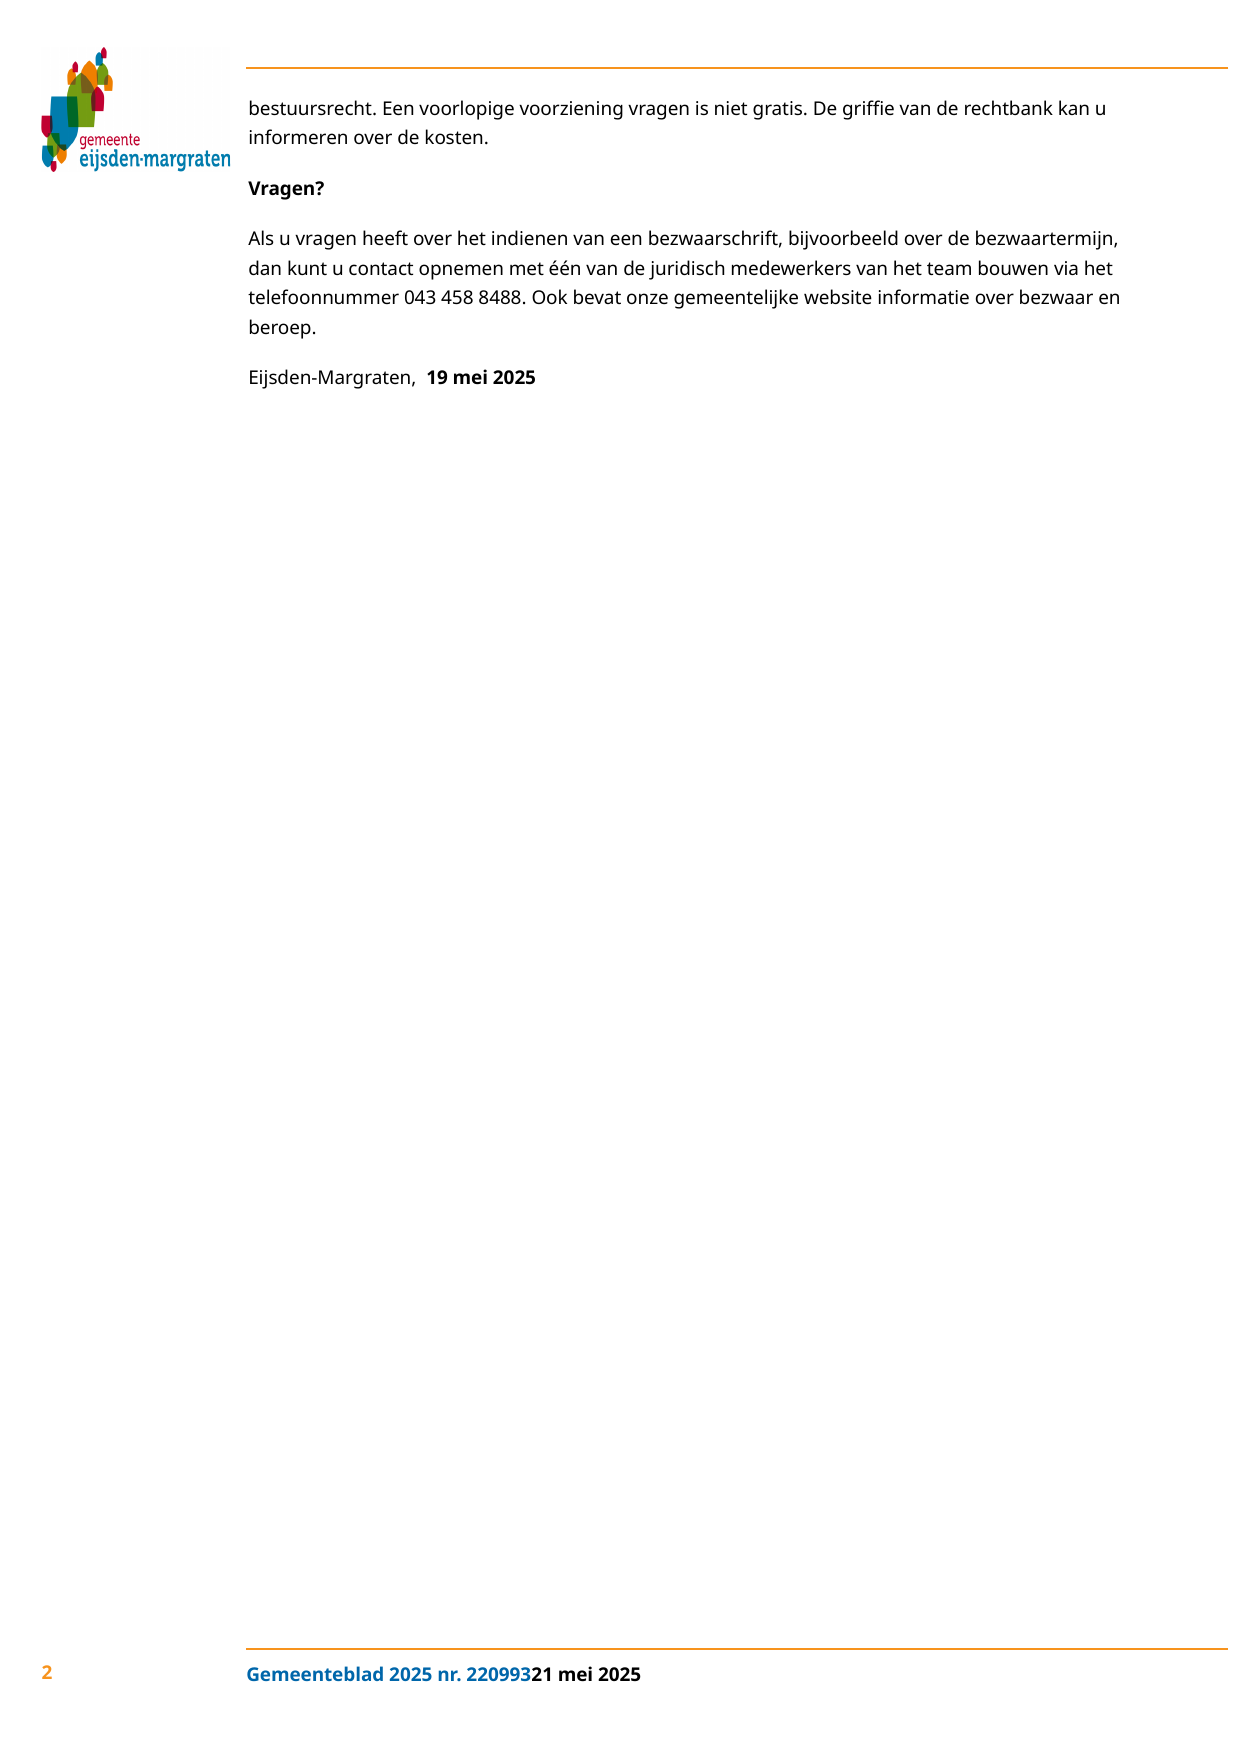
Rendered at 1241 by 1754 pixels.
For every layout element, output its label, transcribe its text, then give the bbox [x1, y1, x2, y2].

text Als u vragen heeft over het indienen van een bezwaarschrift, bijvoorbeeld over de bezwaartermijn, dan kunt u contact opnemen met één van de juridisch medewerkers van het team bouwen via het telefoonnummer 043 458 8488. Ook bevat onze gemeentelijke website informatie over bezwaar en beroep. [248, 225, 1152, 340]
text bestuursrecht. Een voorlopige voorziening vragen is niet gratis. De griffie van de rechtbank kan u informeren over de kosten. [248, 95, 1152, 150]
text Vragen? [248, 175, 1152, 201]
text Eijsden-Margraten, 19 mei 2025 [248, 364, 1152, 390]
picture [41, 47, 231, 172]
